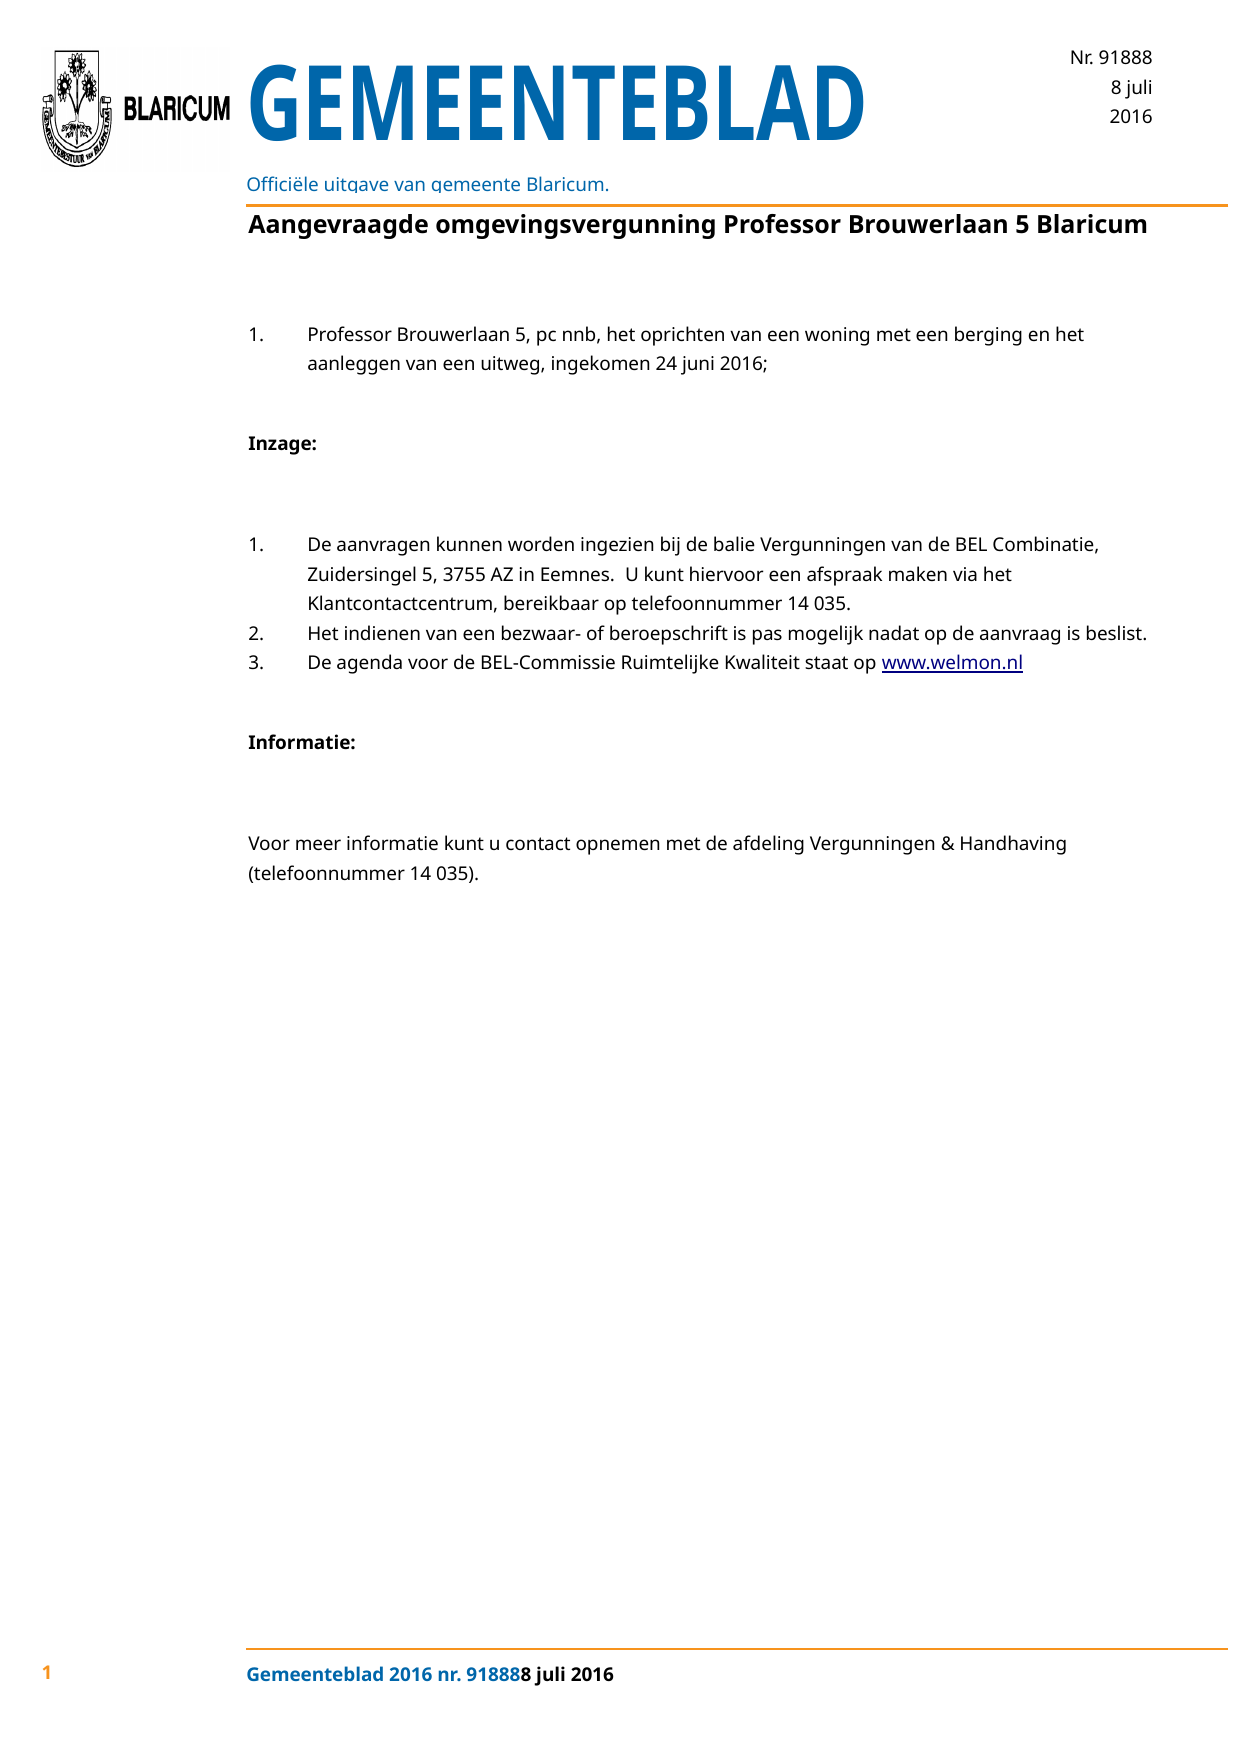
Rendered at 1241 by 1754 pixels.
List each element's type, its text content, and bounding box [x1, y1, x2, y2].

picture [41, 47, 231, 172]
text Informatie: [248, 729, 1152, 755]
list De aanvragen kunnen worden ingezien bij de balie Vergunningen van de BEL Combinatie, Zuidersingel 5, 3755 AZ in Eemnes. U kunt hiervoor een afspraak maken via het Klantcontactcentrum, bereikbaar op telefoonnummer 14 035. [248, 531, 1152, 616]
text Voor meer informatie kunt u contact opnemen met de afdeling Vergunningen & Handhaving (telefoonnummer 14 035). [248, 830, 1152, 886]
text Aangevraagde omgevingsvergunning Professor Brouwerlaan 5 Blaricum [248, 207, 1152, 241]
list Het indienen van een bezwaar- of beroepschrift is pas mogelijk nadat op de aanvraag is beslist. [248, 620, 1152, 646]
list De agenda voor de BEL-Commissie Ruimtelijke Kwaliteit staat op www.welmon.nl [248, 649, 1152, 675]
list Professor Brouwerlaan 5, pc nnb, het oprichten van een woning met een berging en het aanleggen van een uitweg, ingekomen 24 juni 2016; [248, 321, 1152, 376]
text Inzage: [248, 430, 1152, 456]
